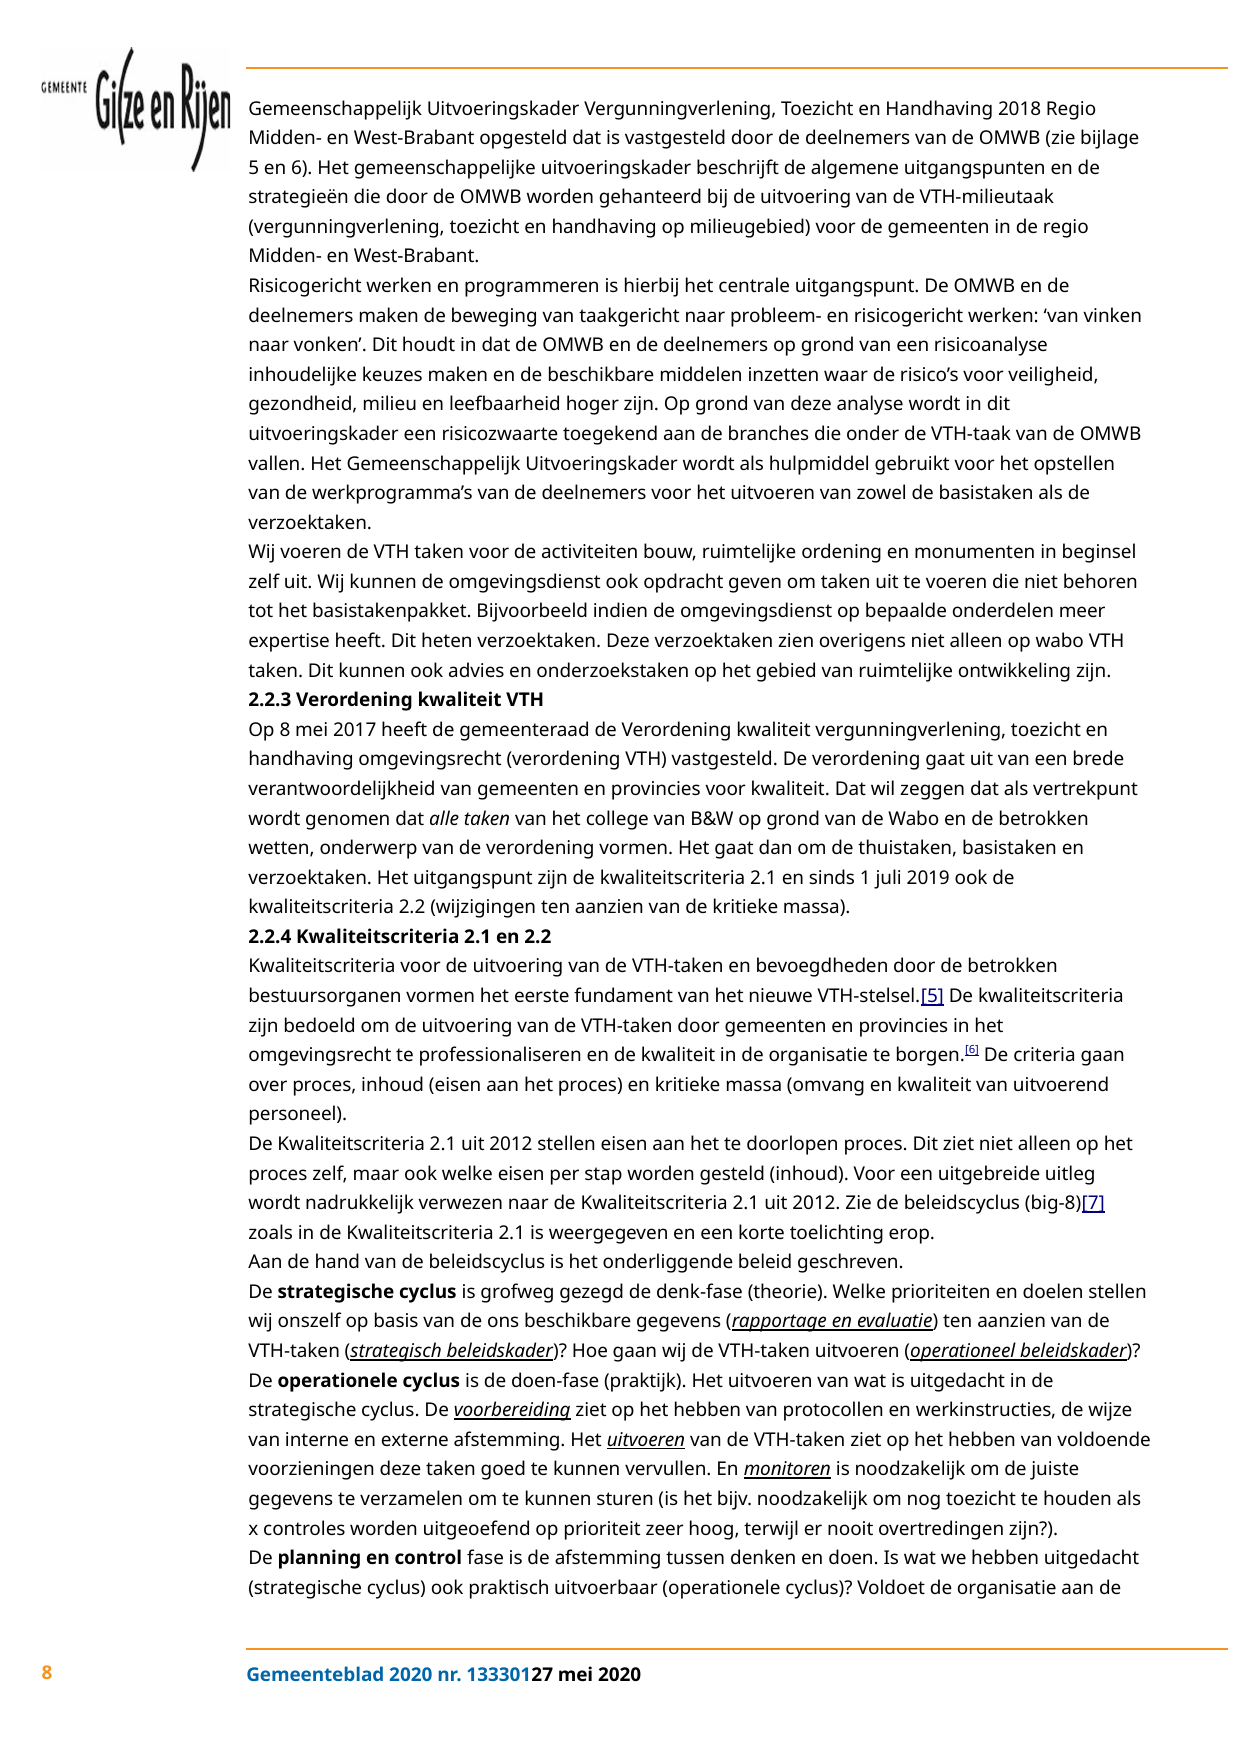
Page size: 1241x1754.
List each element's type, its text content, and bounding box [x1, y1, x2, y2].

picture [41, 47, 231, 172]
text 2.2.3 Verordening kwaliteit VTH [248, 686, 1152, 712]
text De operationele cyclus is de doen-fase (praktijk). Het uitvoeren van wat is uitgedacht in de strategische cyclus. De voorbereiding ziet op het hebben van protocollen en werkinstructies, de wijze van interne en externe afstemming. Het uitvoeren van de VTH-taken ziet op het hebben van voldoende voorzieningen deze taken goed te kunnen vervullen. En monitoren is noodzakelijk om de juiste gegevens te verzamelen om te kunnen sturen (is het bijv. noodzakelijk om nog toezicht te houden als x controles worden uitgeoefend op prioriteit zeer hoog, terwijl er nooit overtredingen zijn?). [248, 1367, 1152, 1541]
text 2.2.4 Kwaliteitscriteria 2.1 en 2.2 [248, 923, 1152, 949]
text Wij voeren de VTH taken voor de activiteiten bouw, ruimtelijke ordening en monumenten in beginsel zelf uit. Wij kunnen de omgevingsdienst ook opdracht geven om taken uit te voeren die niet behoren tot het basistakenpakket. Bijvoorbeeld indien de omgevingsdienst op bepaalde onderdelen meer expertise heeft. Dit heten verzoektaken. Deze verzoektaken zien overigens niet alleen op wabo VTH taken. Dit kunnen ook advies en onderzoekstaken op het gebied van ruimtelijke ontwikkeling zijn. [248, 538, 1152, 683]
text Op 8 mei 2017 heeft de gemeenteraad de Verordening kwaliteit vergunningverlening, toezicht en handhaving omgevingsrecht (verordening VTH) vastgesteld. De verordening gaat uit van een brede verantwoordelijkheid van gemeenten en provincies voor kwaliteit. Dat wil zeggen dat als vertrekpunt wordt genomen dat alle taken van het college van B&W op grond van de Wabo en de betrokken wetten, onderwerp van de verordening vormen. Het gaat dan om de thuistaken, basistaken en verzoektaken. Het uitgangspunt zijn de kwaliteitscriteria 2.1 en sinds 1 juli 2019 ook de kwaliteitscriteria 2.2 (wijzigingen ten aanzien van de kritieke massa). [248, 716, 1152, 919]
text Risicogericht werken en programmeren is hierbij het centrale uitgangspunt. De OMWB en de deelnemers maken de beweging van taakgericht naar probleem- en risicogericht werken: ‘van vinken naar vonken’. Dit houdt in dat de OMWB en de deelnemers op grond van een risicoanalyse inhoudelijke keuzes maken en de beschikbare middelen inzetten waar de risico’s voor veiligheid, gezondheid, milieu en leefbaarheid hoger zijn. Op grond van deze analyse wordt in dit uitvoeringskader een risicozwaarte toegekend aan de branches die onder de VTH-taak van de OMWB vallen. Het Gemeenschappelijk Uitvoeringskader wordt als hulpmiddel gebruikt voor het opstellen van de werkprogramma’s van de deelnemers voor het uitvoeren van zowel de basistaken als de verzoektaken. [248, 272, 1152, 535]
text Gemeenschappelijk Uitvoeringskader Vergunningverlening, Toezicht en Handhaving 2018 Regio Midden- en West-Brabant opgesteld dat is vastgesteld door de deelnemers van de OMWB (zie bijlage 5 en 6). Het gemeenschappelijke uitvoeringskader beschrijft de algemene uitgangspunten en de strategieën die door de OMWB worden gehanteerd bij de uitvoering van de VTH-milieutaak (vergunningverlening, toezicht en handhaving op milieugebied) voor de gemeenten in de regio Midden- en West-Brabant. [248, 95, 1152, 268]
text Kwaliteitscriteria voor de uitvoering van de VTH-taken en bevoegdheden door de betrokken bestuursorganen vormen het eerste fundament van het nieuwe VTH-stelsel.[5] De kwaliteitscriteria zijn bedoeld om de uitvoering van de VTH-taken door gemeenten en provincies in het omgevingsrecht te professionaliseren en de kwaliteit in de organisatie te borgen.[6] De criteria gaan over proces, inhoud (eisen aan het proces) en kritieke massa (omvang en kwaliteit van uitvoerend personeel). [248, 953, 1152, 1126]
text De planning en control fase is de afstemming tussen denken en doen. Is wat we hebben uitgedacht (strategische cyclus) ook praktisch uitvoerbaar (operationele cyclus)? Voldoet de organisatie aan de [248, 1544, 1152, 1600]
text De strategische cyclus is grofweg gezegd de denk-fase (theorie). Welke prioriteiten en doelen stellen wij onszelf op basis van de ons beschikbare gegevens (rapportage en evaluatie) ten aanzien van de VTH-taken (strategisch beleidskader)? Hoe gaan wij de VTH-taken uitvoeren (operationeel beleidskader)? [248, 1278, 1152, 1363]
text Aan de hand van de beleidscyclus is het onderliggende beleid geschreven. [248, 1248, 1152, 1274]
text De Kwaliteitscriteria 2.1 uit 2012 stellen eisen aan het te doorlopen proces. Dit ziet niet alleen op het proces zelf, maar ook welke eisen per stap worden gesteld (inhoud). Voor een uitgebreide uitleg wordt nadrukkelijk verwezen naar de Kwaliteitscriteria 2.1 uit 2012. Zie de beleidscyclus (big-8)[7] zoals in de Kwaliteitscriteria 2.1 is weergegeven en een korte toelichting erop. [248, 1130, 1152, 1245]
